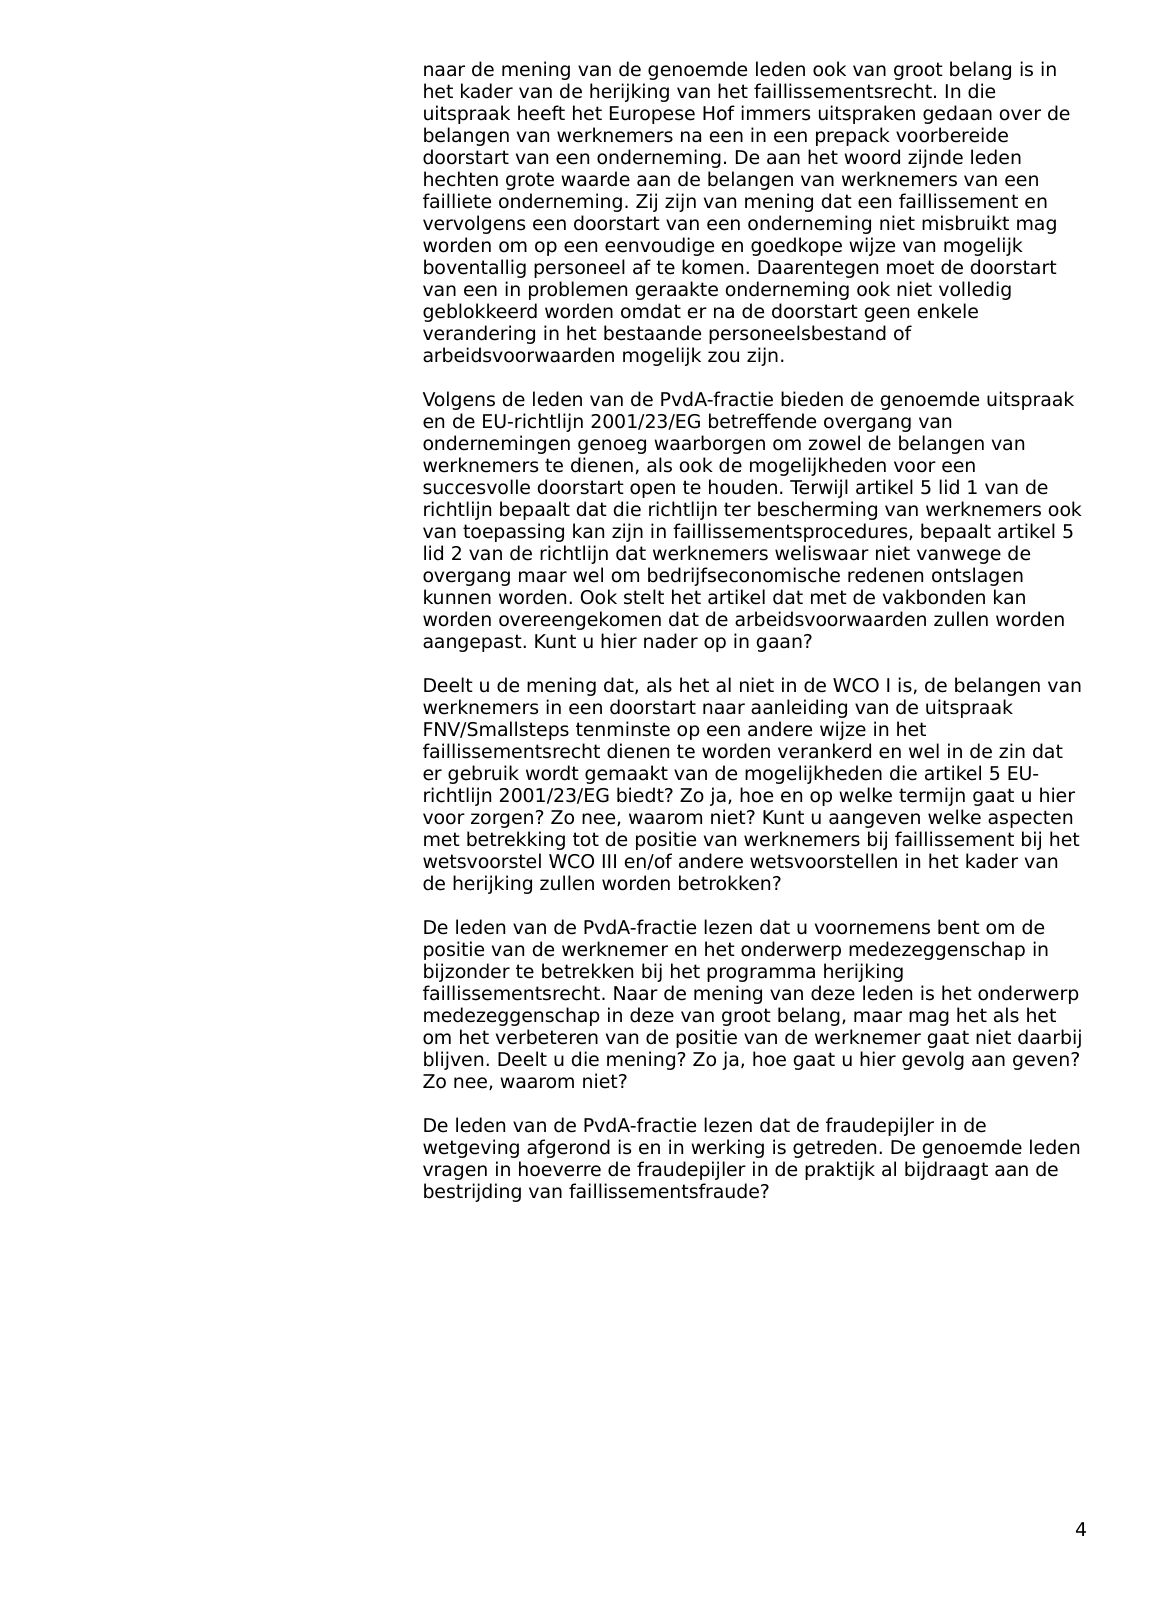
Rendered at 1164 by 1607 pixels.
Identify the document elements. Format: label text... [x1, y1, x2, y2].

text De leden van de PvdA-fractie lezen dat u voornemens bent om de positie van de werknemer en het onderwerp medezeggenschap in bijzonder te betrekken bij het programma herijking faillissementsrecht. Naar de mening van deze leden is het onderwerp medezeggenschap in deze van groot belang, maar mag het als het om het verbeteren van de positie van de werknemer gaat niet daarbij blijven. Deelt u die mening? Zo ja, hoe gaat u hier gevolg aan geven? Zo nee, waarom niet? [422, 917, 1087, 1093]
text De leden van de PvdA-fractie lezen dat de fraudepijler in de wetgeving afgerond is en in werking is getreden. De genoemde leden vragen in hoeverre de fraudepijler in de praktijk al bijdraagt aan de bestrijding van faillissementsfraude? [422, 1115, 1087, 1203]
text Deelt u de mening dat, als het al niet in de WCO I is, de belangen van werknemers in een doorstart naar aanleiding van de uitspraak FNV/Smallsteps tenminste op een andere wijze in het faillissementsrecht dienen te worden verankerd en wel in de zin dat er gebruik wordt gemaakt van de mogelijkheden die artikel 5 EU-richtlijn 2001/23/EG biedt? Zo ja, hoe en op welke termijn gaat u hier voor zorgen? Zo nee, waarom niet? Kunt u aangeven welke aspecten met betrekking tot de positie van werknemers bij faillissement bij het wetsvoorstel WCO III en/of andere wetsvoorstellen in het kader van de herijking zullen worden betrokken? [422, 675, 1087, 895]
text Volgens de leden van de PvdA-fractie bieden de genoemde uitspraak en de EU-richtlijn 2001/23/EG betreffende overgang van ondernemingen genoeg waarborgen om zowel de belangen van werknemers te dienen, als ook de mogelijkheden voor een succesvolle doorstart open te houden. Terwijl artikel 5 lid 1 van de richtlijn bepaalt dat die richtlijn ter bescherming van werknemers ook van toepassing kan zijn in faillissementsprocedures, bepaalt artikel 5 lid 2 van de richtlijn dat werknemers weliswaar niet vanwege de overgang maar wel om bedrijfseconomische redenen ontslagen kunnen worden. Ook stelt het artikel dat met de vakbonden kan worden overeengekomen dat de arbeidsvoorwaarden zullen worden aangepast. Kunt u hier nader op in gaan? [422, 389, 1087, 653]
text naar de mening van de genoemde leden ook van groot belang is in het kader van de herijking van het faillissementsrecht. In die uitspraak heeft het Europese Hof immers uitspraken gedaan over de belangen van werknemers na een in een prepack voorbereide doorstart van een onderneming. De aan het woord zijnde leden hechten grote waarde aan de belangen van werknemers van een failliete onderneming. Zij zijn van mening dat een faillissement en vervolgens een doorstart van een onderneming niet misbruikt mag worden om op een eenvoudige en goedkope wijze van mogelijk boventallig personeel af te komen. Daarentegen moet de doorstart van een in problemen geraakte onderneming ook niet volledig geblokkeerd worden omdat er na de doorstart geen enkele verandering in het bestaande personeelsbestand of arbeidsvoorwaarden mogelijk zou zijn. [422, 59, 1087, 367]
